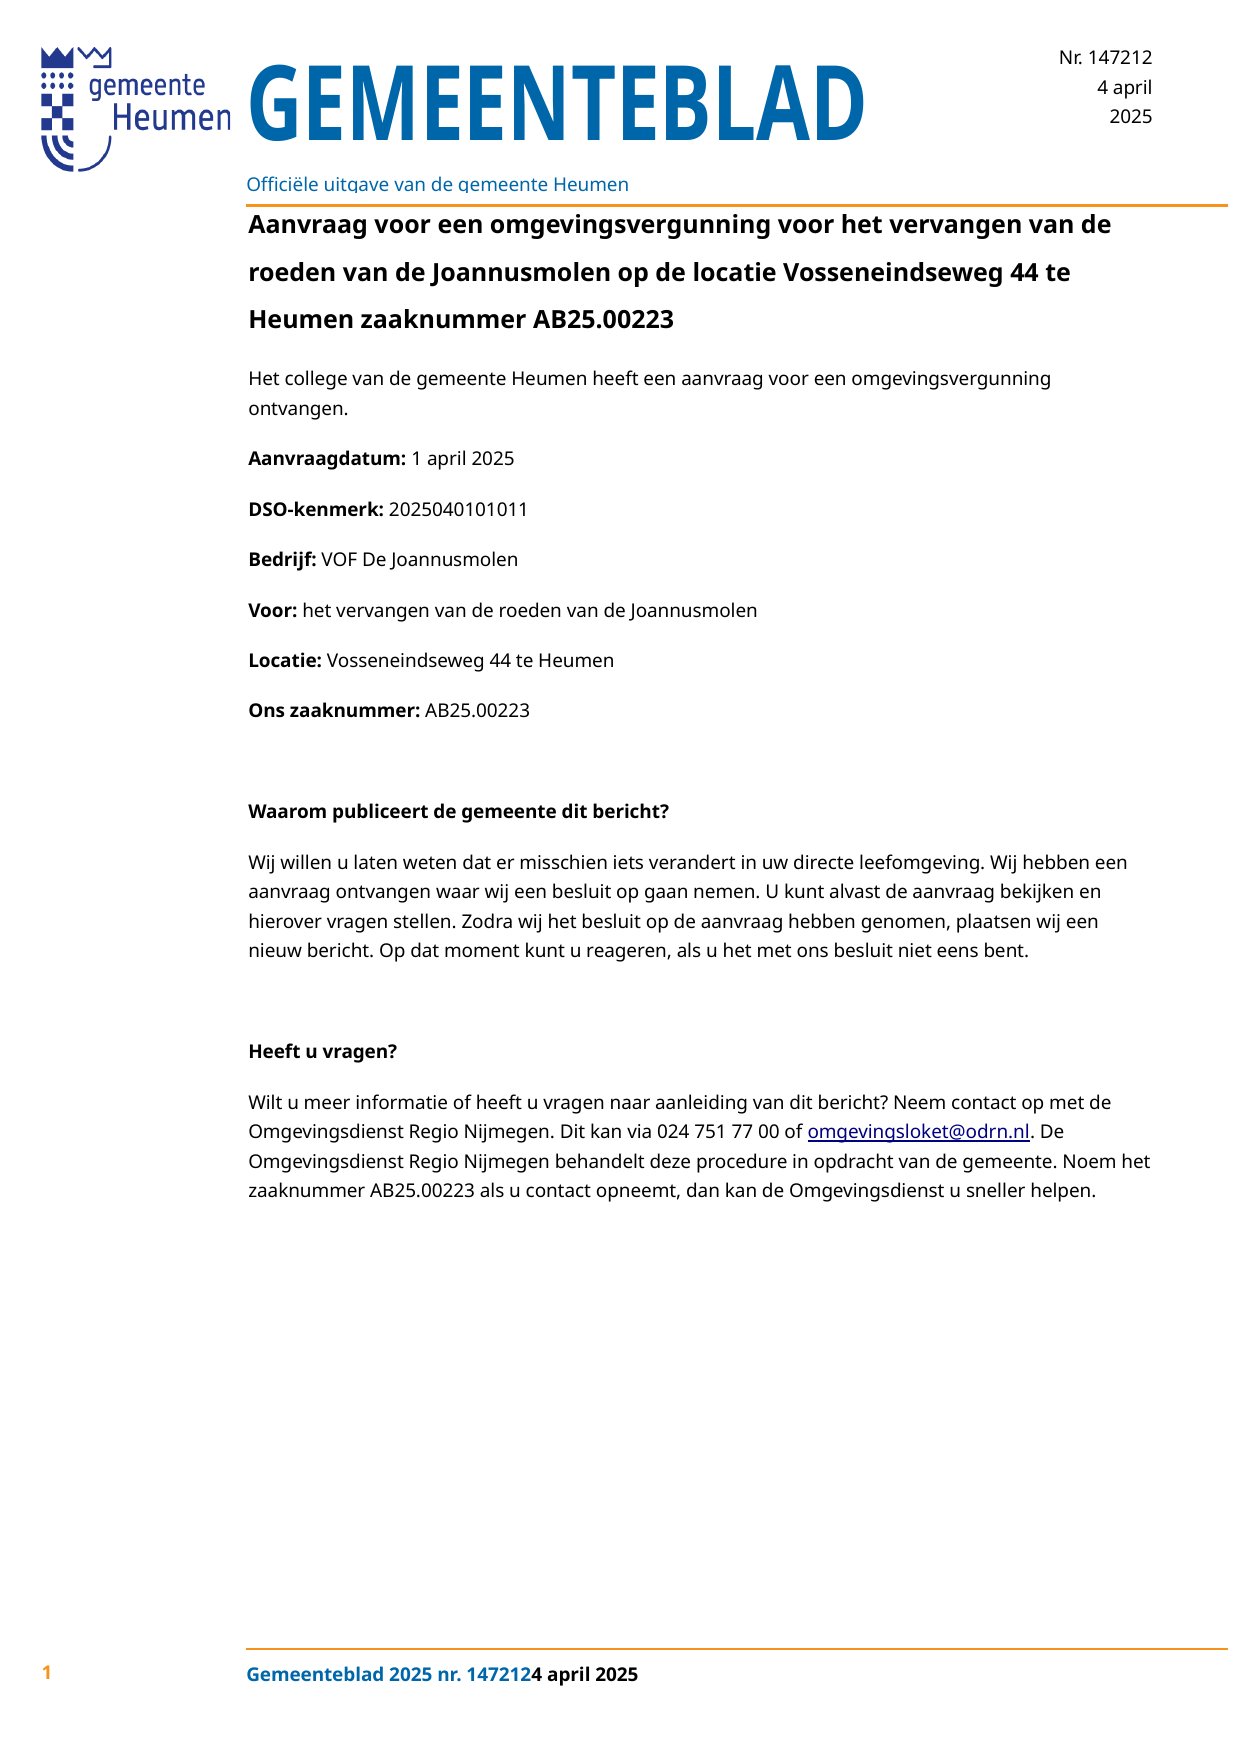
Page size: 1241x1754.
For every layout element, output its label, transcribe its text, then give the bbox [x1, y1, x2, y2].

text Aanvraag voor een omgevingsvergunning voor het vervangen van de roeden van de Joannusmolen op de locatie Vosseneindseweg 44 te Heumen zaaknummer AB25.00223 [248, 207, 1152, 336]
text Voor: het vervangen van de roeden van de Joannusmolen [248, 597, 1152, 622]
text Waarom publiceert de gemeente dit bericht? [248, 798, 1152, 824]
text Locatie: Vosseneindseweg 44 te Heumen [248, 647, 1152, 673]
text Wij willen u laten weten dat er misschien iets verandert in uw directe leefomgeving. Wij hebben een aanvraag ontvangen waar wij een besluit op gaan nemen. U kunt alvast de aanvraag bekijken en hierover vragen stellen. Zodra wij het besluit op de aanvraag hebben genomen, plaatsen wij een nieuw bericht. Op dat moment kunt u reageren, als u het met ons besluit niet eens bent. [248, 849, 1152, 963]
text Bedrijf: VOF De Joannusmolen [248, 546, 1152, 572]
text Heeft u vragen? [248, 1038, 1152, 1064]
picture [41, 47, 231, 172]
text Ons zaaknummer: AB25.00223 [248, 698, 1152, 723]
text DSO-kenmerk: 2025040101011 [248, 496, 1152, 522]
text Aanvraagdatum: 1 april 2025 [248, 446, 1152, 471]
text Wilt u meer informatie of heeft u vragen naar aanleiding van dit bericht? Neem contact op met de Omgevingsdienst Regio Nijmegen. Dit kan via 024 751 77 00 of omgevingsloket@odrn.nl. De Omgevingsdienst Regio Nijmegen behandelt deze procedure in opdracht van de gemeente. Noem het zaaknummer AB25.00223 als u contact opneemt, dan kan de Omgevingsdienst u sneller helpen. [248, 1089, 1152, 1203]
text Het college van de gemeente Heumen heeft een aanvraag voor een omgevingsvergunning ontvangen. [248, 366, 1152, 421]
